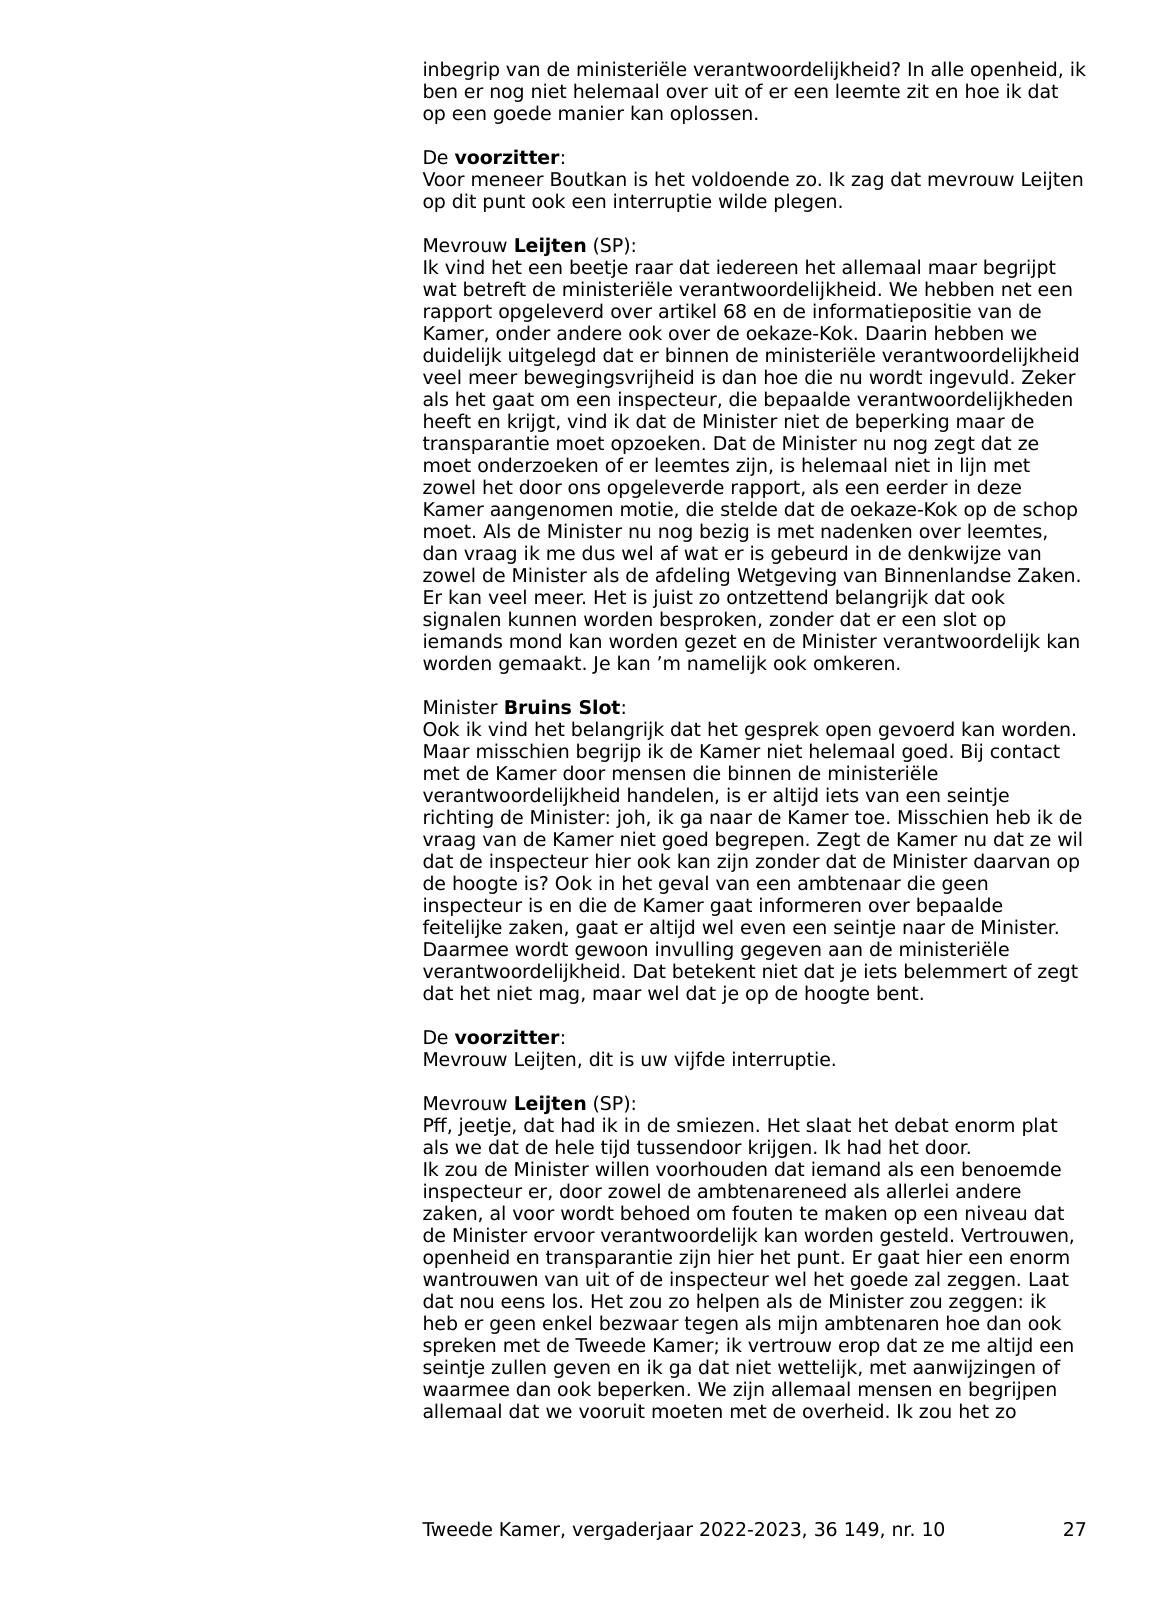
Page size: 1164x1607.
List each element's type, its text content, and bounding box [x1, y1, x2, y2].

text Pff, jeetje, dat had ik in de smiezen. Het slaat het debat enorm plat als we dat de hele tijd tussendoor krijgen. Ik had het door. [422, 1115, 1087, 1159]
text Mevrouw Leijten, dit is uw vijfde interruptie. [422, 1049, 1087, 1071]
text De voorzitter: [422, 1027, 1087, 1049]
text Voor meneer Boutkan is het voldoende zo. Ik zag dat mevrouw Leijten op dit punt ook een interruptie wilde plegen. [422, 169, 1087, 213]
text Mevrouw Leijten (SP): [422, 1093, 1087, 1115]
text Ik zou de Minister willen voorhouden dat iemand als een benoemde inspecteur er, door zowel de ambtenareneed als allerlei andere zaken, al voor wordt behoed om fouten te maken op een niveau dat de Minister ervoor verantwoordelijk kan worden gesteld. Vertrouwen, openheid en transparantie zijn hier het punt. Er gaat hier een enorm wantrouwen van uit of de inspecteur wel het goede zal zeggen. Laat dat nou eens los. Het zou zo helpen als de Minister zou zeggen: ik heb er geen enkel bezwaar tegen als mijn ambtenaren hoe dan ook spreken met de Tweede Kamer; ik vertrouw erop dat ze me altijd een seintje zullen geven en ik ga dat niet wettelijk, met aanwijzingen of waarmee dan ook beperken. We zijn allemaal mensen en begrijpen allemaal dat we vooruit moeten met de overheid. Ik zou het zo [422, 1159, 1087, 1423]
text Mevrouw Leijten (SP): [422, 235, 1087, 257]
text Minister Bruins Slot: [422, 697, 1087, 719]
text inbegrip van de ministeriële verantwoordelijkheid? In alle openheid, ik ben er nog niet helemaal over uit of er een leemte zit en hoe ik dat op een goede manier kan oplossen. [422, 59, 1087, 125]
text Ik vind het een beetje raar dat iedereen het allemaal maar begrijpt wat betreft de ministeriële verantwoordelijkheid. We hebben net een rapport opgeleverd over artikel 68 en de informatiepositie van de Kamer, onder andere ook over de oekaze-Kok. Daarin hebben we duidelijk uitgelegd dat er binnen de ministeriële verantwoordelijkheid veel meer bewegingsvrijheid is dan hoe die nu wordt ingevuld. Zeker als het gaat om een inspecteur, die bepaalde verantwoordelijkheden heeft en krijgt, vind ik dat de Minister niet de beperking maar de transparantie moet opzoeken. Dat de Minister nu nog zegt dat ze moet onderzoeken of er leemtes zijn, is helemaal niet in lijn met zowel het door ons opgeleverde rapport, als een eerder in deze Kamer aangenomen motie, die stelde dat de oekaze-Kok op de schop moet. Als de Minister nu nog bezig is met nadenken over leemtes, dan vraag ik me dus wel af wat er is gebeurd in de denkwijze van zowel de Minister als de afdeling Wetgeving van Binnenlandse Zaken. Er kan veel meer. Het is juist zo ontzettend belangrijk dat ook signalen kunnen worden besproken, zonder dat er een slot op iemands mond kan worden gezet en de Minister verantwoordelijk kan worden gemaakt. Je kan ’m namelijk ook omkeren. [422, 257, 1087, 675]
text De voorzitter: [422, 147, 1087, 169]
text Ook ik vind het belangrijk dat het gesprek open gevoerd kan worden. Maar misschien begrijp ik de Kamer niet helemaal goed. Bij contact met de Kamer door mensen die binnen de ministeriële verantwoordelijkheid handelen, is er altijd iets van een seintje richting de Minister: joh, ik ga naar de Kamer toe. Misschien heb ik de vraag van de Kamer niet goed begrepen. Zegt de Kamer nu dat ze wil dat de inspecteur hier ook kan zijn zonder dat de Minister daarvan op de hoogte is? Ook in het geval van een ambtenaar die geen inspecteur is en die de Kamer gaat informeren over bepaalde feitelijke zaken, gaat er altijd wel even een seintje naar de Minister. Daarmee wordt gewoon invulling gegeven aan de ministeriële verantwoordelijkheid. Dat betekent niet dat je iets belemmert of zegt dat het niet mag, maar wel dat je op de hoogte bent. [422, 719, 1087, 1005]
